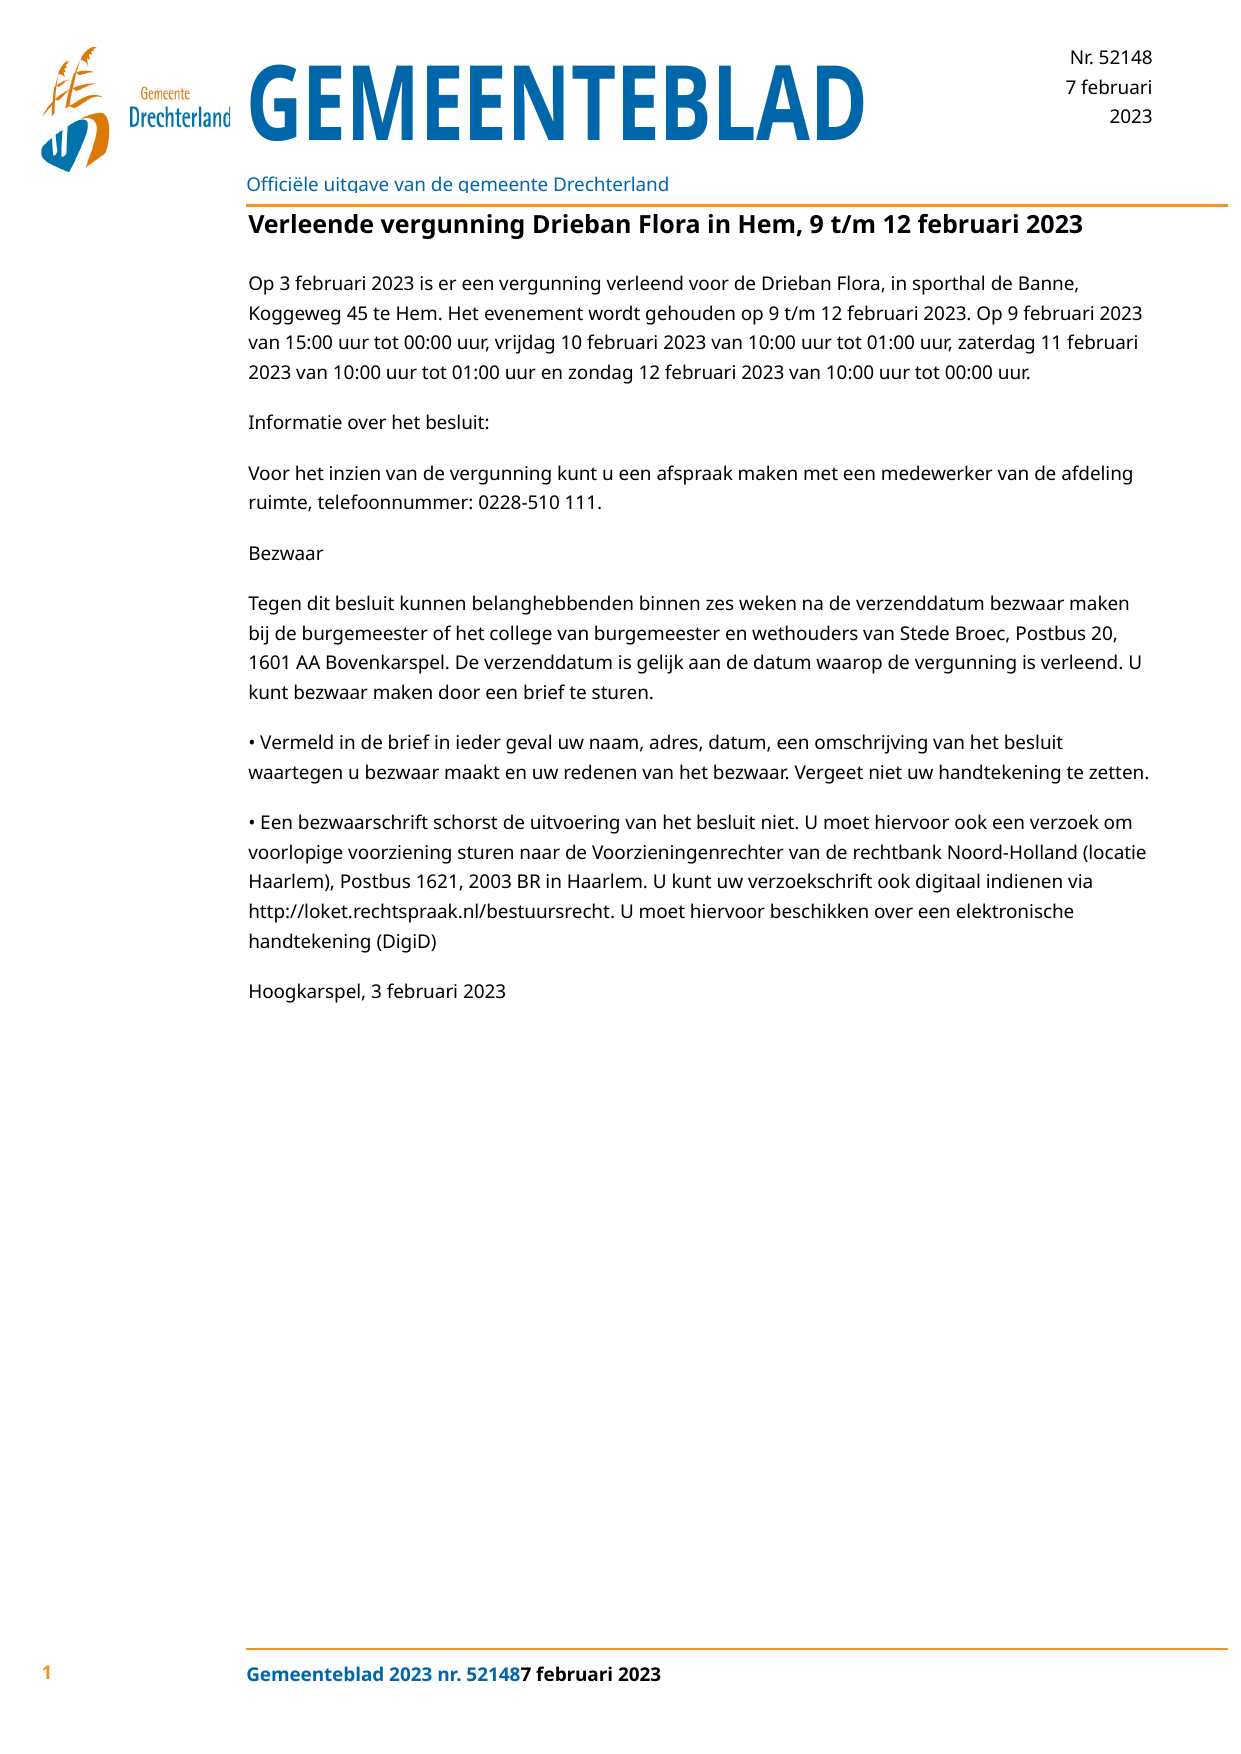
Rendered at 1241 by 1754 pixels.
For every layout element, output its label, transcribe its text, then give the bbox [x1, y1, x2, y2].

text • Vermeld in de brief in ieder geval uw naam, adres, datum, een omschrijving van het besluit waartegen u bezwaar maakt en uw redenen van het bezwaar. Vergeet niet uw handtekening te zetten. [248, 729, 1152, 785]
text Bezwaar [248, 540, 1152, 566]
text Verleende vergunning Drieban Flora in Hem, 9 t/m 12 februari 2023 [248, 207, 1152, 241]
text Informatie over het besluit: [248, 409, 1152, 435]
text Op 3 februari 2023 is er een vergunning verleend voor de Drieban Flora, in sporthal de Banne, Koggeweg 45 te Hem. Het evenement wordt gehouden op 9 t/m 12 februari 2023. Op 9 februari 2023 van 15:00 uur tot 00:00 uur, vrijdag 10 februari 2023 van 10:00 uur tot 01:00 uur, zaterdag 11 februari 2023 van 10:00 uur tot 01:00 uur en zondag 12 februari 2023 van 10:00 uur tot 00:00 uur. [248, 270, 1152, 385]
picture [41, 47, 231, 172]
text • Een bezwaarschrift schorst de uitvoering van het besluit niet. U moet hiervoor ook een verzoek om voorlopige voorziening sturen naar de Voorzieningenrechter van de rechtbank Noord-Holland (locatie Haarlem), Postbus 1621, 2003 BR in Haarlem. U kunt uw verzoekschrift ook digitaal indienen via http://loket.rechtspraak.nl/bestuursrecht. U moet hiervoor beschikken over een elektronische handtekening (DigiD) [248, 809, 1152, 953]
picture [41, 158, 64, 172]
picture [226, 115, 231, 124]
text Voor het inzien van de vergunning kunt u een afspraak maken met een medewerker van de afdeling ruimte, telefoonnummer: 0228-510 111. [248, 460, 1152, 515]
text Tegen dit besluit kunnen belanghebbenden binnen zes weken na de verzenddatum bezwaar maken bij de burgemeester of het college van burgemeester en wethouders van Stede Broec, Postbus 20, 1601 AA Bovenkarspel. De verzenddatum is gelijk aan de datum waarop de vergunning is verleend. U kunt bezwaar maken door een brief te sturen. [248, 590, 1152, 705]
text Hoogkarspel, 3 februari 2023 [248, 978, 1152, 1004]
